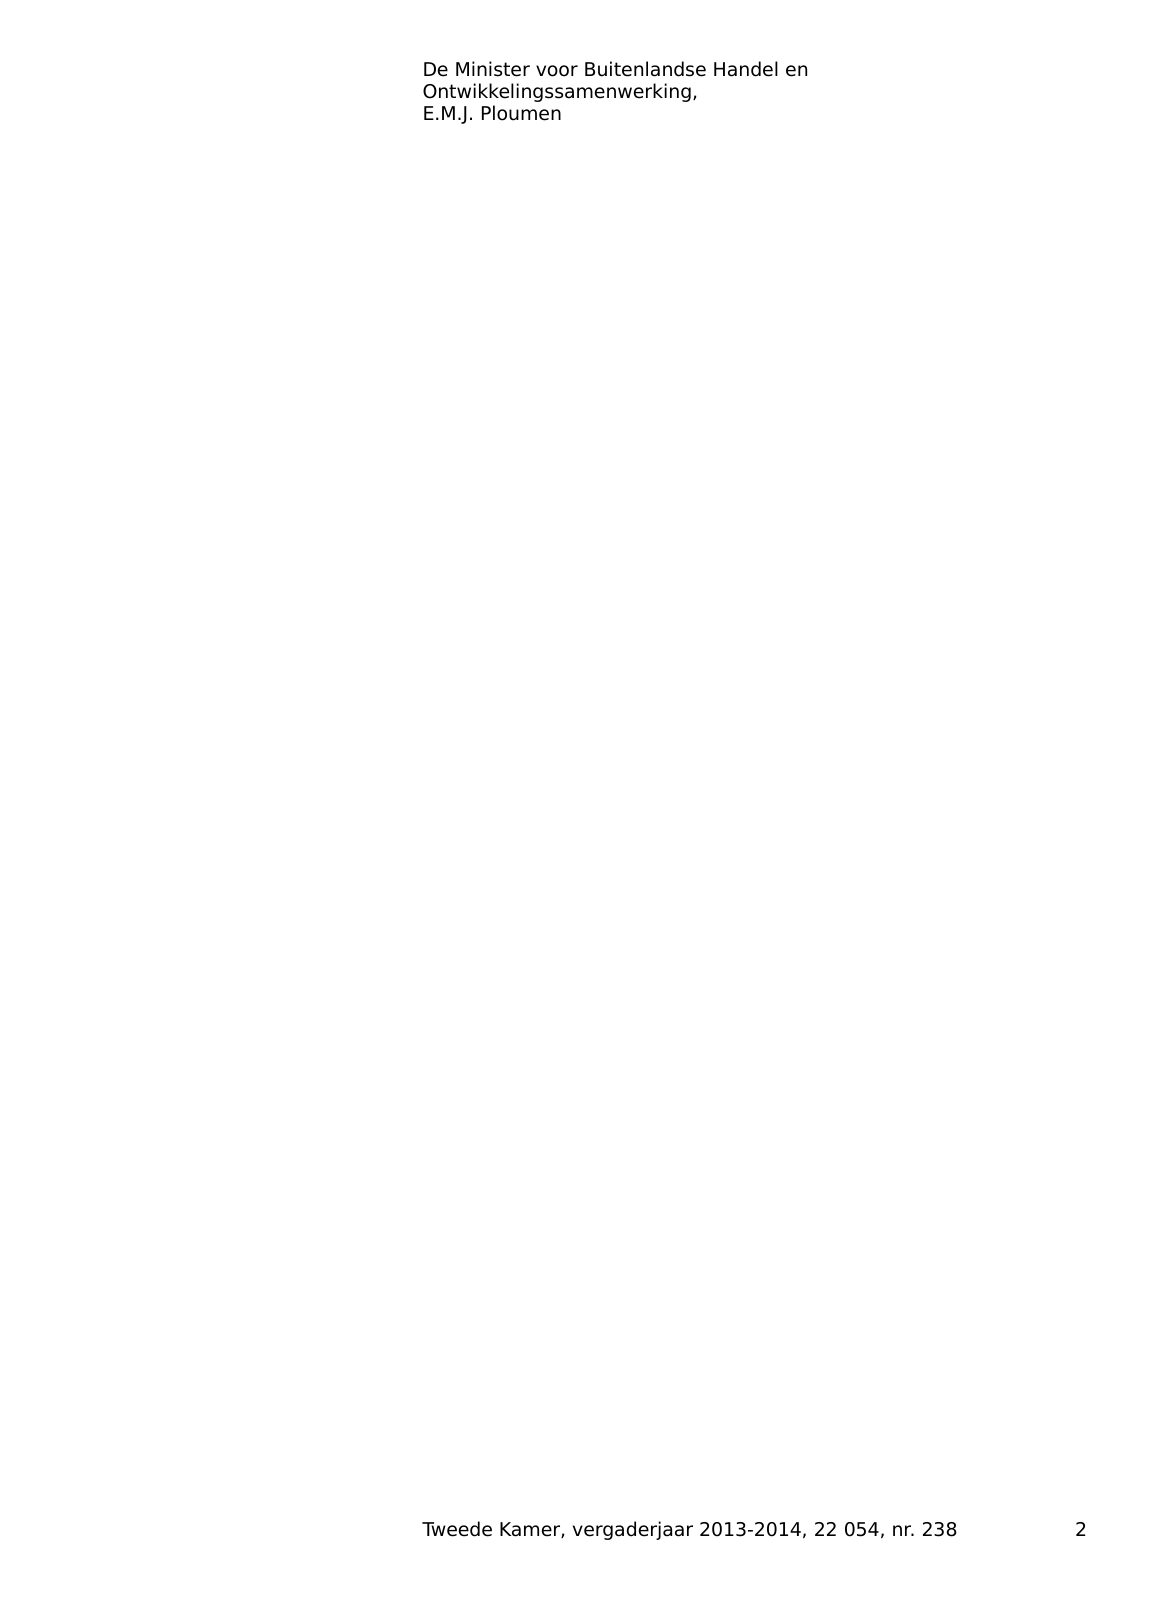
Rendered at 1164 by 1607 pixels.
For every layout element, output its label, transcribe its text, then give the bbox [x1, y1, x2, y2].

text De Minister voor Buitenlandse Handel en Ontwikkelingssamenwerking, E.M.J. Ploumen [422, 59, 1087, 125]
